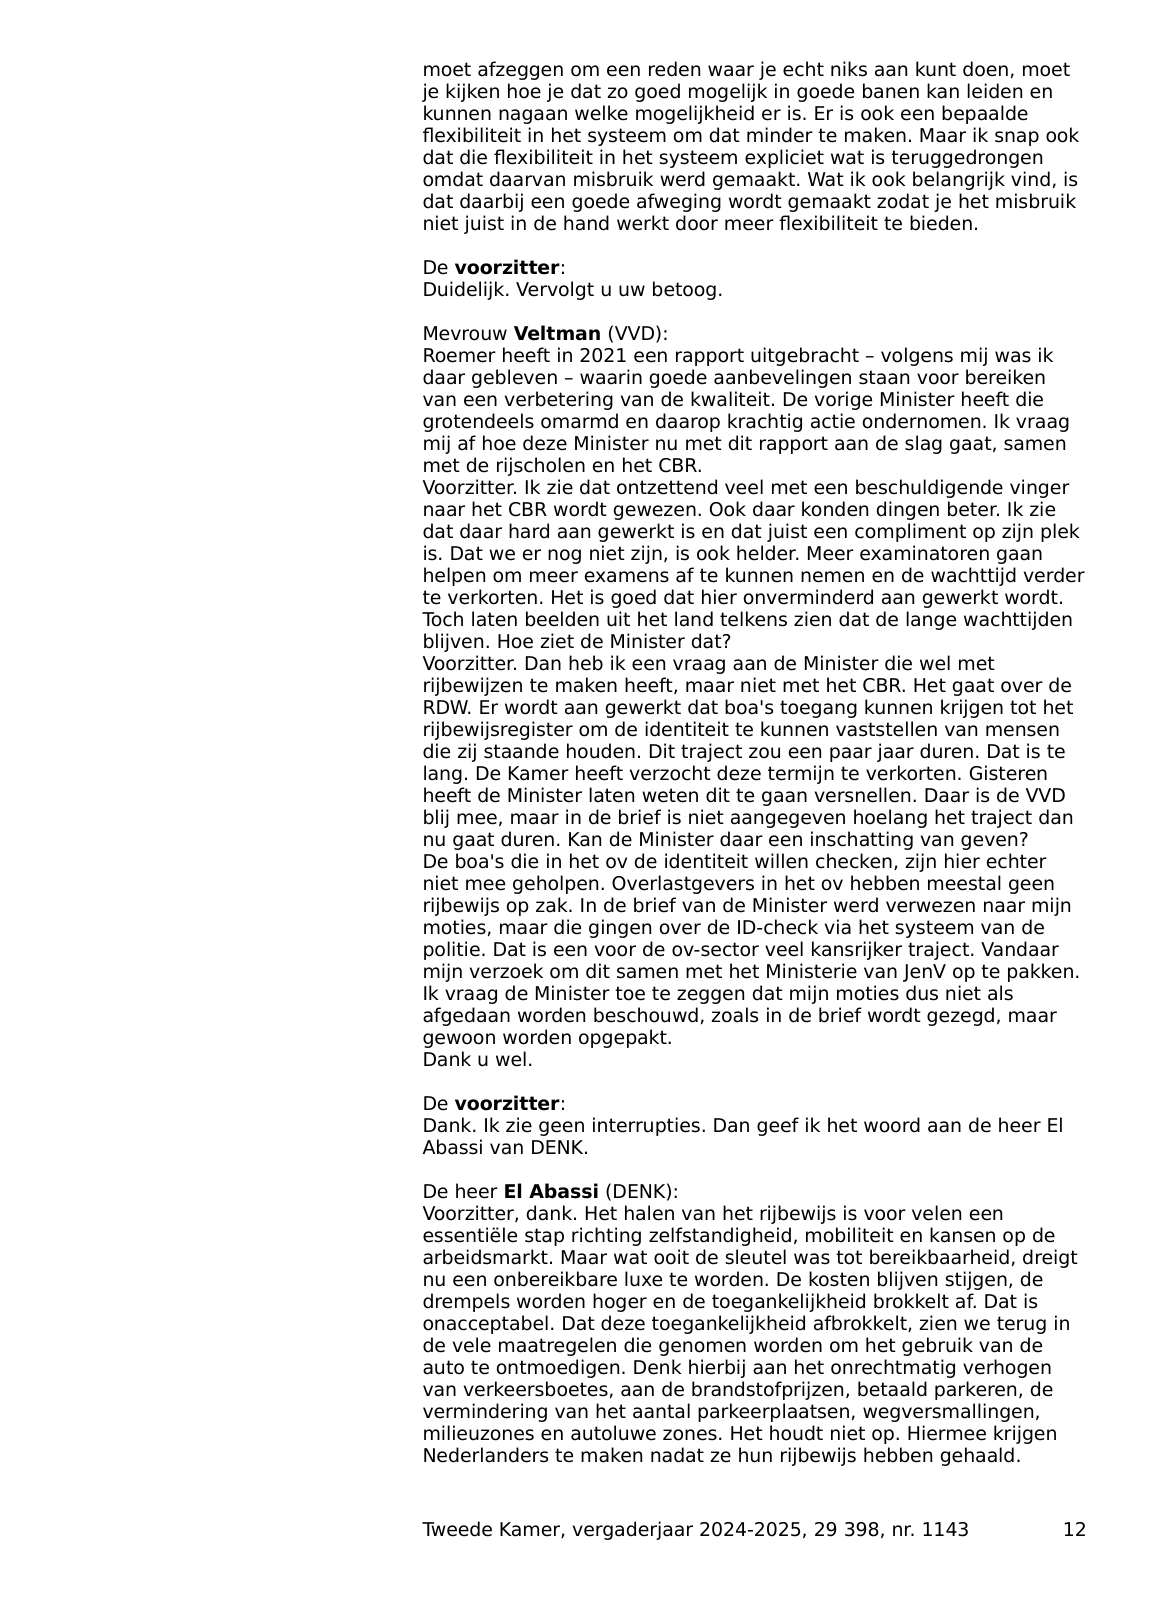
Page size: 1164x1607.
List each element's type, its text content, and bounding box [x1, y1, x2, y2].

text Mevrouw Veltman (VVD): [422, 323, 1087, 345]
text Dank u wel. [422, 1048, 1087, 1071]
text Duidelijk. Vervolgt u uw betoog. [422, 279, 1087, 301]
text De boa's die in het ov de identiteit willen checken, zijn hier echter niet mee geholpen. Overlastgevers in het ov hebben meestal geen rijbewijs op zak. In de brief van de Minister werd verwezen naar mijn moties, maar die gingen over de ID-check via het systeem van de politie. Dat is een voor de ov-sector veel kansrijker traject. Vandaar mijn verzoek om dit samen met het Ministerie van JenV op te pakken. Ik vraag de Minister toe te zeggen dat mijn moties dus niet als afgedaan worden beschouwd, zoals in de brief wordt gezegd, maar gewoon worden opgepakt. [422, 851, 1087, 1048]
text Voorzitter, dank. Het halen van het rijbewijs is voor velen een essentiële stap richting zelfstandigheid, mobiliteit en kansen op de arbeidsmarkt. Maar wat ooit de sleutel was tot bereikbaarheid, dreigt nu een onbereikbare luxe te worden. De kosten blijven stijgen, de drempels worden hoger en de toegankelijkheid brokkelt af. Dat is onacceptabel. Dat deze toegankelijkheid afbrokkelt, zien we terug in de vele maatregelen die genomen worden om het gebruik van de auto te ontmoedigen. Denk hierbij aan het onrechtmatig verhogen van verkeersboetes, aan de brandstofprijzen, betaald parkeren, de vermindering van het aantal parkeerplaatsen, wegversmallingen, milieuzones en autoluwe zones. Het houdt niet op. Hiermee krijgen Nederlanders te maken nadat ze hun rijbewijs hebben gehaald. [422, 1203, 1087, 1467]
text Voorzitter. Ik zie dat ontzettend veel met een beschuldigende vinger naar het CBR wordt gewezen. Ook daar konden dingen beter. Ik zie dat daar hard aan gewerkt is en dat juist een compliment op zijn plek is. Dat we er nog niet zijn, is ook helder. Meer examinatoren gaan helpen om meer examens af te kunnen nemen en de wachttijd verder te verkorten. Het is goed dat hier onverminderd aan gewerkt wordt. Toch laten beelden uit het land telkens zien dat de lange wachttijden blijven. Hoe ziet de Minister dat? [422, 477, 1087, 653]
text De voorzitter: [422, 1093, 1087, 1115]
text moet afzeggen om een reden waar je echt niks aan kunt doen, moet je kijken hoe je dat zo goed mogelijk in goede banen kan leiden en kunnen nagaan welke mogelijkheid er is. Er is ook een bepaalde flexibiliteit in het systeem om dat minder te maken. Maar ik snap ook dat die flexibiliteit in het systeem expliciet wat is teruggedrongen omdat daarvan misbruik werd gemaakt. Wat ik ook belangrijk vind, is dat daarbij een goede afweging wordt gemaakt zodat je het misbruik niet juist in de hand werkt door meer flexibiliteit te bieden. [422, 59, 1087, 235]
text Voorzitter. Dan heb ik een vraag aan de Minister die wel met rijbewijzen te maken heeft, maar niet met het CBR. Het gaat over de RDW. Er wordt aan gewerkt dat boa's toegang kunnen krijgen tot het rijbewijsregister om de identiteit te kunnen vaststellen van mensen die zij staande houden. Dit traject zou een paar jaar duren. Dat is te lang. De Kamer heeft verzocht deze termijn te verkorten. Gisteren heeft de Minister laten weten dit te gaan versnellen. Daar is de VVD blij mee, maar in de brief is niet aangegeven hoelang het traject dan nu gaat duren. Kan de Minister daar een inschatting van geven? [422, 653, 1087, 851]
text De heer El Abassi (DENK): [422, 1181, 1087, 1203]
text De voorzitter: [422, 257, 1087, 279]
text Roemer heeft in 2021 een rapport uitgebracht – volgens mij was ik daar gebleven – waarin goede aanbevelingen staan voor bereiken van een verbetering van de kwaliteit. De vorige Minister heeft die grotendeels omarmd en daarop krachtig actie ondernomen. Ik vraag mij af hoe deze Minister nu met dit rapport aan de slag gaat, samen met de rijscholen en het CBR. [422, 345, 1087, 477]
text Dank. Ik zie geen interrupties. Dan geef ik het woord aan de heer El Abassi van DENK. [422, 1115, 1087, 1159]
